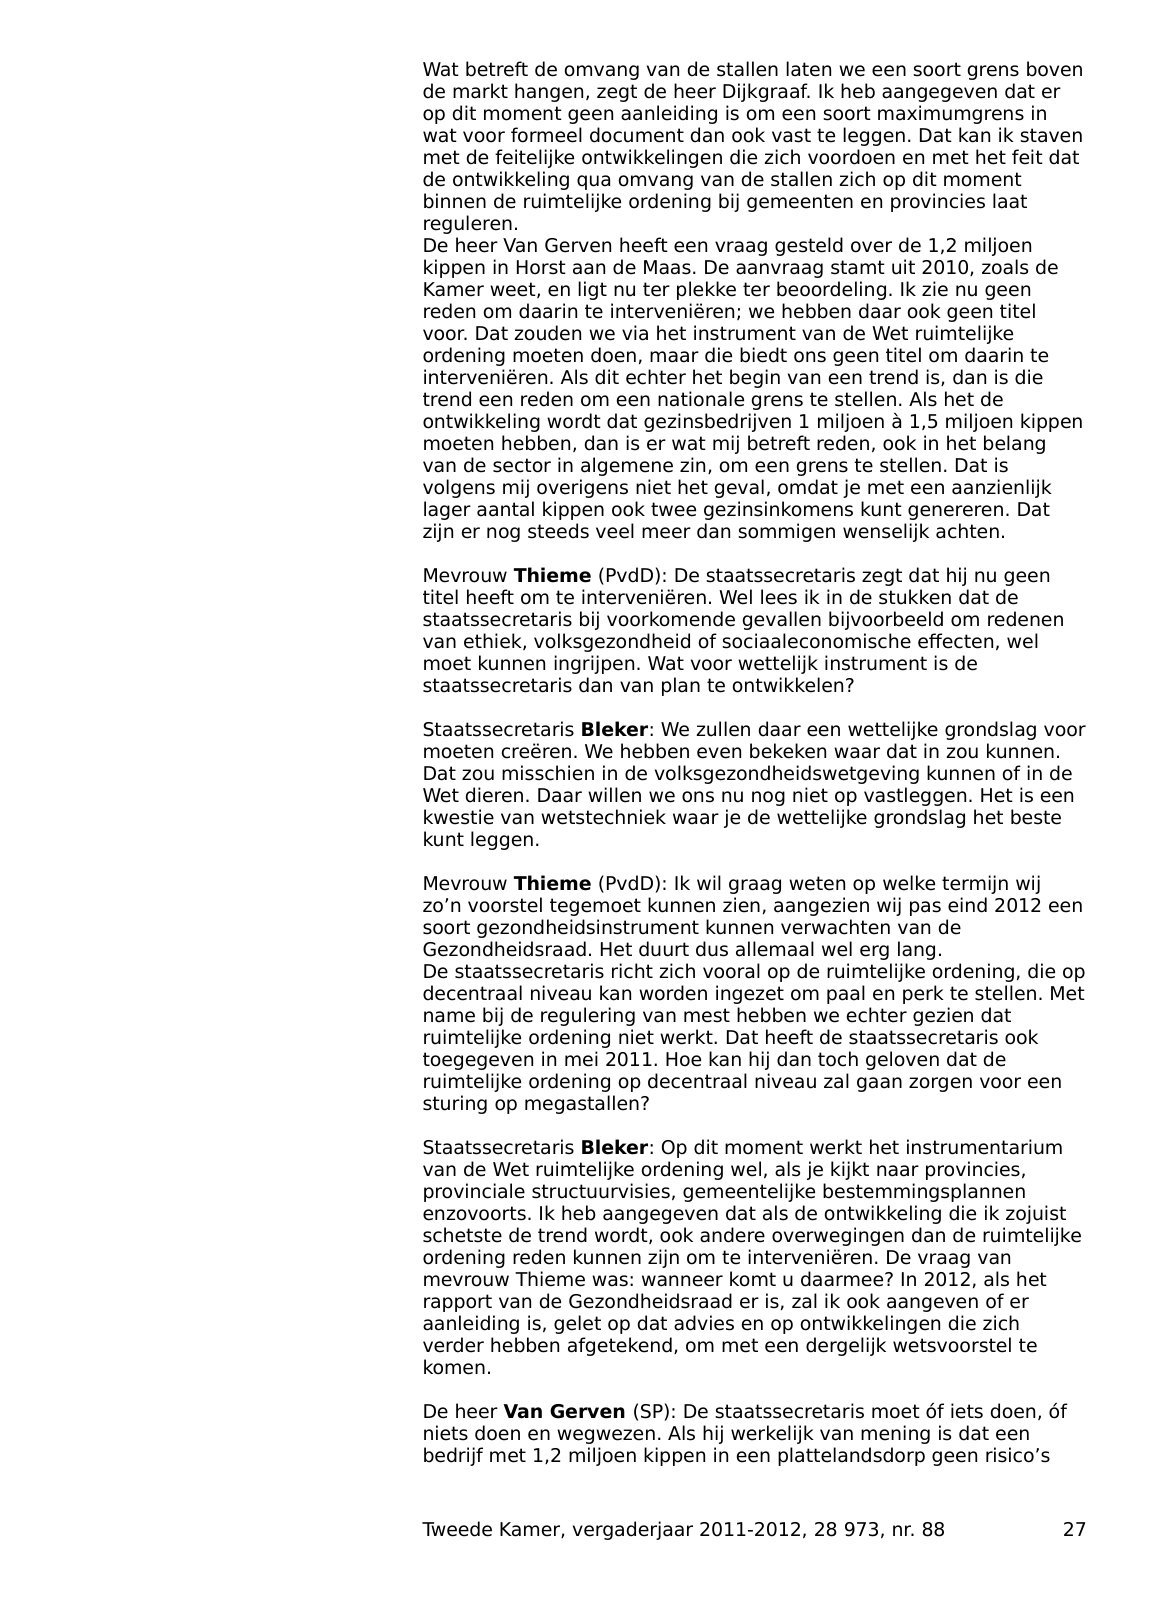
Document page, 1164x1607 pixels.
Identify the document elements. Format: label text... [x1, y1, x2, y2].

text De staatssecretaris richt zich vooral op de ruimtelijke ordening, die op decentraal niveau kan worden ingezet om paal en perk te stellen. Met name bij de regulering van mest hebben we echter gezien dat ruimtelijke ordening niet werkt. Dat heeft de staatssecretaris ook toegegeven in mei 2011. Hoe kan hij dan toch geloven dat de ruimtelijke ordening op decentraal niveau zal gaan zorgen voor een sturing op megastallen? [422, 961, 1087, 1115]
text Staatssecretaris Bleker: We zullen daar een wettelijke grondslag voor moeten creëren. We hebben even bekeken waar dat in zou kunnen. Dat zou misschien in de volksgezondheidswetgeving kunnen of in de Wet dieren. Daar willen we ons nu nog niet op vastleggen. Het is een kwestie van wetstechniek waar je de wettelijke grondslag het beste kunt leggen. [422, 719, 1087, 851]
text De heer Van Gerven heeft een vraag gesteld over de 1,2 miljoen kippen in Horst aan de Maas. De aanvraag stamt uit 2010, zoals de Kamer weet, en ligt nu ter plekke ter beoordeling. Ik zie nu geen reden om daarin te interveniëren; we hebben daar ook geen titel voor. Dat zouden we via het instrument van de Wet ruimtelijke ordening moeten doen, maar die biedt ons geen titel om daarin te interveniëren. Als dit echter het begin van een trend is, dan is die trend een reden om een nationale grens te stellen. Als het de ontwikkeling wordt dat gezinsbedrijven 1 miljoen à 1,5 miljoen kippen moeten hebben, dan is er wat mij betreft reden, ook in het belang van de sector in algemene zin, om een grens te stellen. Dat is volgens mij overigens niet het geval, omdat je met een aanzienlijk lager aantal kippen ook twee gezinsinkomens kunt genereren. Dat zijn er nog steeds veel meer dan sommigen wenselijk achten. [422, 235, 1087, 543]
text De heer Van Gerven (SP): De staatssecretaris moet óf iets doen, óf niets doen en wegwezen. Als hij werkelijk van mening is dat een bedrijf met 1,2 miljoen kippen in een plattelandsdorp geen risico’s [422, 1401, 1087, 1467]
text Staatssecretaris Bleker: Op dit moment werkt het instrumentarium van de Wet ruimtelijke ordening wel, als je kijkt naar provincies, provinciale structuurvisies, gemeentelijke bestemmingsplannen enzovoorts. Ik heb aangegeven dat als de ontwikkeling die ik zojuist schetste de trend wordt, ook andere overwegingen dan de ruimtelijke ordening reden kunnen zijn om te interveniëren. De vraag van mevrouw Thieme was: wanneer komt u daarmee? In 2012, als het rapport van de Gezondheidsraad er is, zal ik ook aangeven of er aanleiding is, gelet op dat advies en op ontwikkelingen die zich verder hebben afgetekend, om met een dergelijk wetsvoorstel te komen. [422, 1137, 1087, 1379]
text Mevrouw Thieme (PvdD): Ik wil graag weten op welke termijn wij zo’n voorstel tegemoet kunnen zien, aangezien wij pas eind 2012 een soort gezondheidsinstrument kunnen verwachten van de Gezondheidsraad. Het duurt dus allemaal wel erg lang. [422, 873, 1087, 961]
text Wat betreft de omvang van de stallen laten we een soort grens boven de markt hangen, zegt de heer Dijkgraaf. Ik heb aangegeven dat er op dit moment geen aanleiding is om een soort maximumgrens in wat voor formeel document dan ook vast te leggen. Dat kan ik staven met de feitelijke ontwikkelingen die zich voordoen en met het feit dat de ontwikkeling qua omvang van de stallen zich op dit moment binnen de ruimtelijke ordening bij gemeenten en provincies laat reguleren. [422, 59, 1087, 235]
text Mevrouw Thieme (PvdD): De staatssecretaris zegt dat hij nu geen titel heeft om te interveniëren. Wel lees ik in de stukken dat de staatssecretaris bij voorkomende gevallen bijvoorbeeld om redenen van ethiek, volksgezondheid of sociaaleconomische effecten, wel moet kunnen ingrijpen. Wat voor wettelijk instrument is de staatssecretaris dan van plan te ontwikkelen? [422, 565, 1087, 697]
